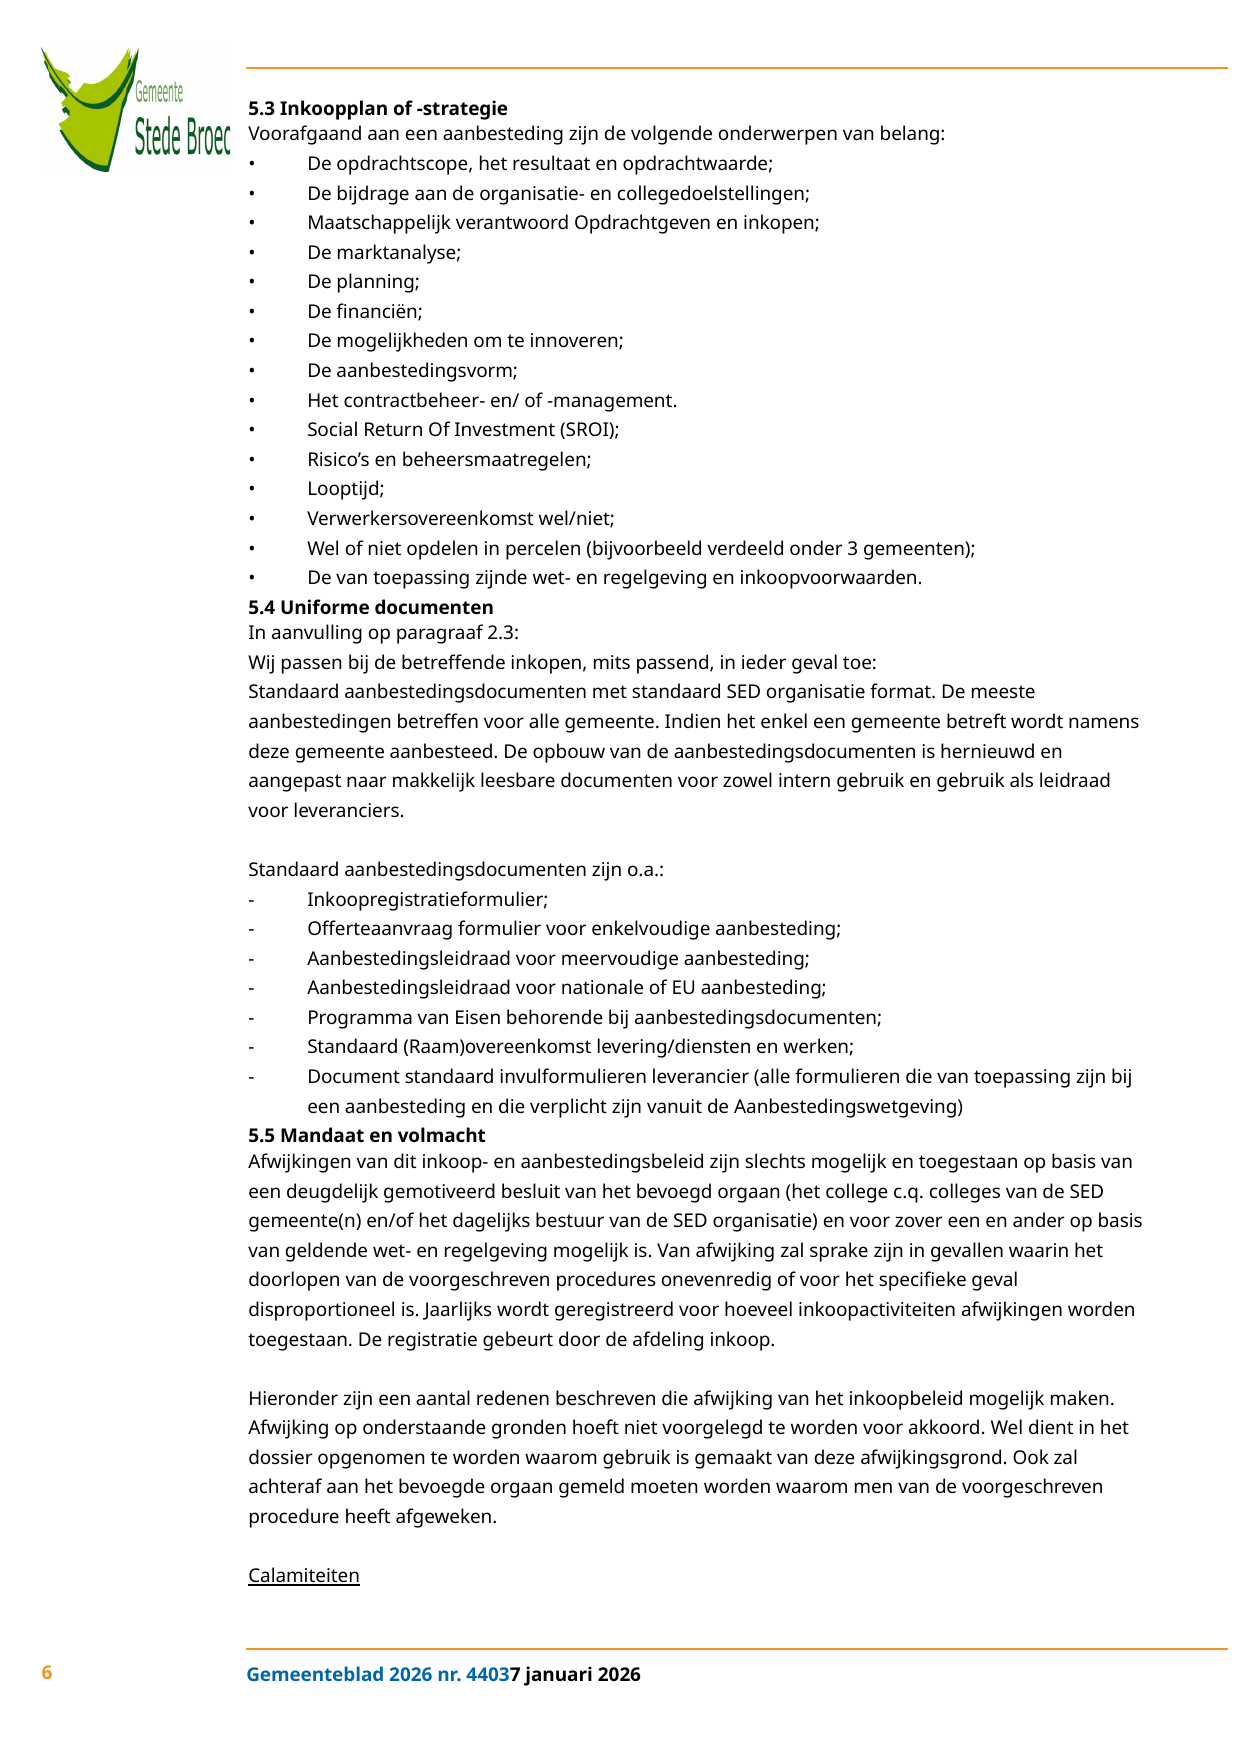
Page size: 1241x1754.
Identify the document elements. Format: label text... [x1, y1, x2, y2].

text Afwijkingen van dit inkoop- en aanbestedingsbeleid zijn slechts mogelijk en toegestaan op basis van een deugdelijk gemotiveerd besluit van het bevoegd orgaan (het college c.q. colleges van de SED gemeente(n) en/of het dagelijks bestuur van de SED organisatie) en voor zover een en ander op basis van geldende wet- en regelgeving mogelijk is. Van afwijking zal sprake zijn in gevallen waarin het doorlopen van de voorgeschreven procedures onevenredig of voor het specifieke geval disproportioneel is. Jaarlijks wordt geregistreerd voor hoeveel inkoopactiviteiten afwijkingen worden toegestaan. De registratie gebeurt door de afdeling inkoop. [248, 1148, 1152, 1351]
text Calamiteiten [248, 1562, 1152, 1588]
text 5.5 Mandaat en volmacht [248, 1122, 1152, 1148]
list De planning; [248, 268, 1152, 294]
text Hieronder zijn een aantal redenen beschreven die afwijking van het inkoopbeleid mogelijk maken. Afwijking op onderstaande gronden hoeft niet voorgelegd te worden voor akkoord. Wel dient in het dossier opgenomen te worden waarom gebruik is gemaakt van deze afwijkingsgrond. Ook zal achteraf aan het bevoegde orgaan gemeld moeten worden waarom men van de voorgeschreven procedure heeft afgeweken. [248, 1385, 1152, 1529]
list Offerteaanvraag formulier voor enkelvoudige aanbesteding; [248, 915, 1152, 941]
list Het contractbeheer- en/ of -management. [248, 387, 1152, 412]
list Document standaard invulformulieren leverancier (alle formulieren die van toepassing zijn bij een aanbesteding en die verplicht zijn vanuit de Aanbestedingswetgeving) [248, 1063, 1152, 1119]
list De marktanalyse; [248, 239, 1152, 264]
list De van toepassing zijnde wet- en regelgeving en inkoopvoorwaarden. [248, 564, 1152, 590]
list Aanbestedingsleidraad voor meervoudige aanbesteding; [248, 945, 1152, 971]
list Risico’s en beheersmaatregelen; [248, 446, 1152, 472]
text Standaard aanbestedingsdocumenten zijn o.a.: [248, 856, 1152, 882]
list Standaard (Raam)overeenkomst levering/diensten en werken; [248, 1034, 1152, 1059]
list Aanbestedingsleidraad voor nationale of EU aanbesteding; [248, 974, 1152, 1000]
list Maatschappelijk verantwoord Opdrachtgeven en inkopen; [248, 209, 1152, 235]
list Social Return Of Investment (SROI); [248, 416, 1152, 442]
text 5.3 Inkoopplan of -strategie [248, 95, 1152, 121]
list Wel of niet opdelen in percelen (bijvoorbeeld verdeeld onder 3 gemeenten); [248, 535, 1152, 560]
text Voorafgaand aan een aanbesteding zijn de volgende onderwerpen van belang: [248, 121, 1152, 146]
text 5.4 Uniforme documenten [248, 594, 1152, 619]
picture [41, 47, 231, 172]
list De mogelijkheden om te innoveren; [248, 328, 1152, 353]
list Inkoopregistratieformulier; [248, 886, 1152, 912]
list Verwerkersovereenkomst wel/niet; [248, 505, 1152, 531]
list De aanbestedingsvorm; [248, 357, 1152, 383]
list De financiën; [248, 298, 1152, 324]
text In aanvulling op paragraaf 2.3: [248, 619, 1152, 645]
text Wij passen bij de betreffende inkopen, mits passend, in ieder geval toe: [248, 649, 1152, 675]
list Programma van Eisen behorende bij aanbestedingsdocumenten; [248, 1004, 1152, 1030]
list De bijdrage aan de organisatie- en collegedoelstellingen; [248, 180, 1152, 205]
list Looptijd; [248, 476, 1152, 501]
text Standaard aanbestedingsdocumenten met standaard SED organisatie format. De meeste aanbestedingen betreffen voor alle gemeente. Indien het enkel een gemeente betreft wordt namens deze gemeente aanbesteed. De opbouw van de aanbestedingsdocumenten is hernieuwd en aangepast naar makkelijk leesbare documenten voor zowel intern gebruik en gebruik als leidraad voor leveranciers. [248, 679, 1152, 823]
list De opdrachtscope, het resultaat en opdrachtwaarde; [248, 150, 1152, 176]
